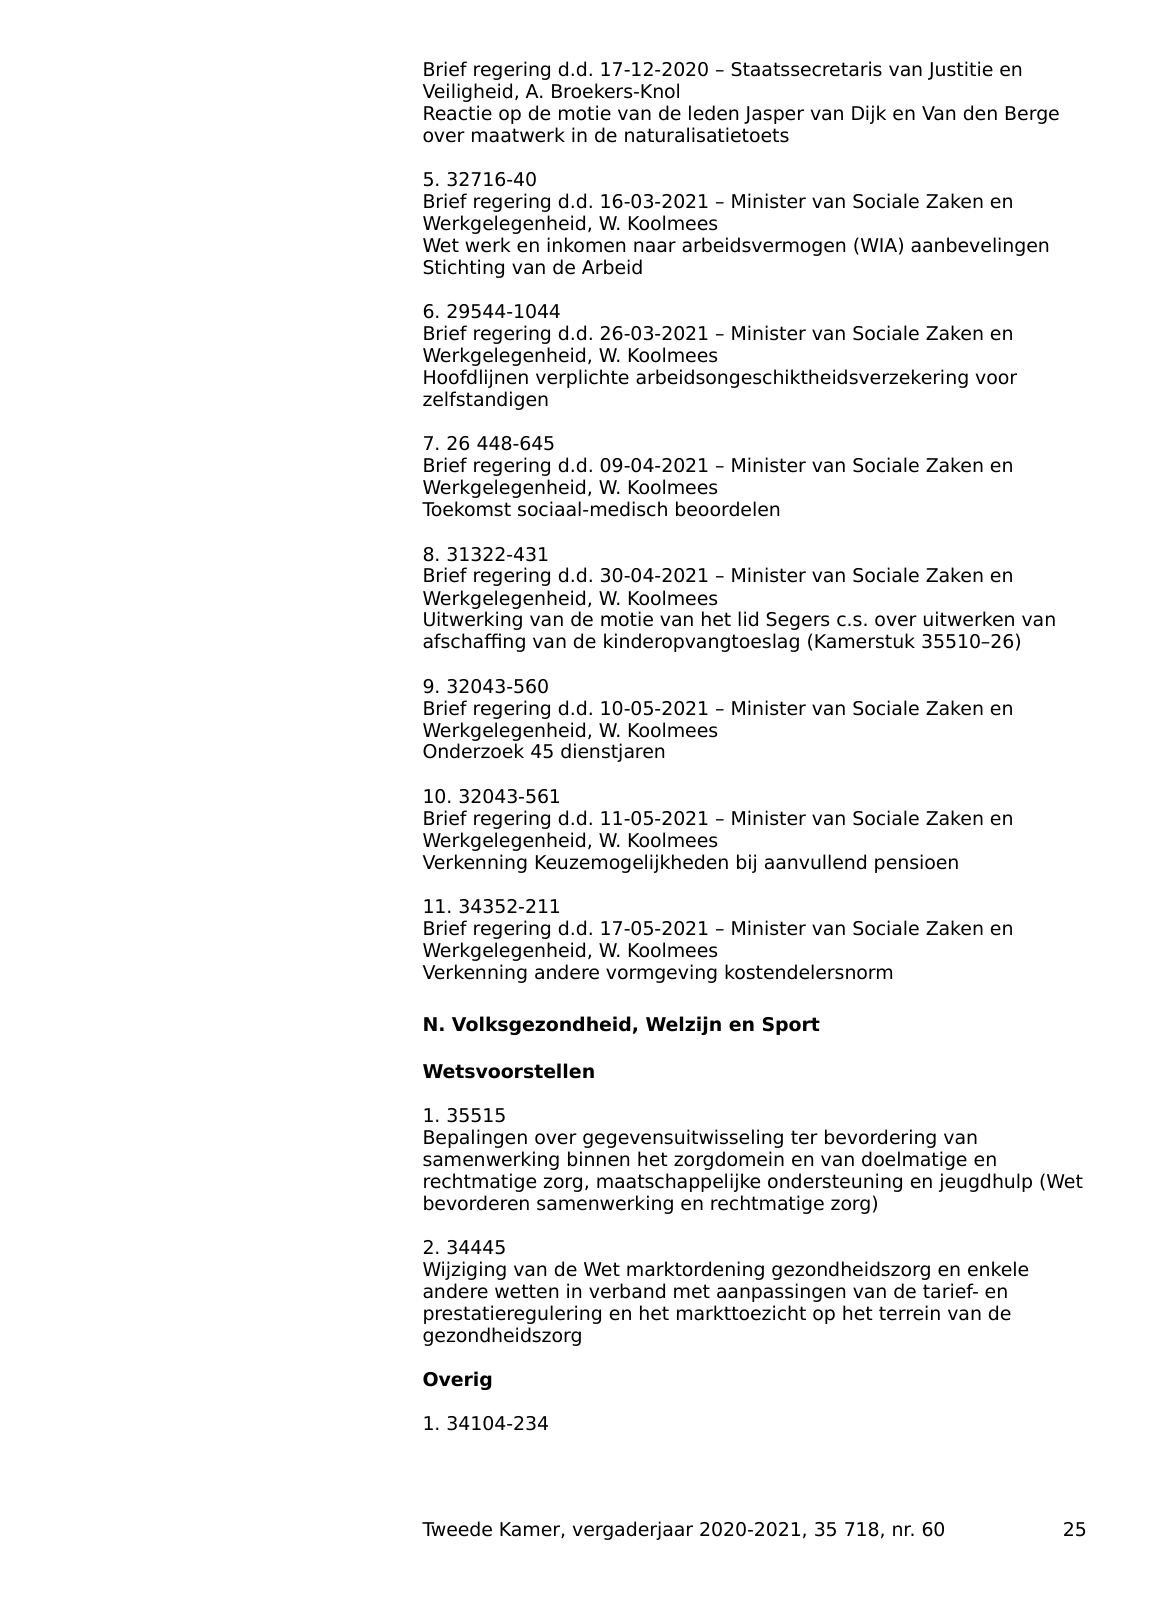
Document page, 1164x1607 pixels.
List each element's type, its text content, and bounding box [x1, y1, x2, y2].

text Brief regering d.d. 17-12-2020 – Staatssecretaris van Justitie en Veiligheid, A. Broekers-Knol [422, 59, 1087, 103]
subtitle Wetsvoorstellen [422, 1061, 1087, 1083]
text Reactie op de motie van de leden Jasper van Dijk en Van den Berge over maatwerk in de naturalisatietoets [422, 103, 1087, 147]
text 7. 26 448-645 [422, 433, 1087, 455]
text Onderzoek 45 dienstjaren [422, 741, 1087, 763]
text 2. 34445 [422, 1237, 1087, 1259]
subtitle Overig [422, 1369, 1087, 1391]
subtitle N. Volksgezondheid, Welzijn en Sport [422, 1014, 1087, 1036]
text Bepalingen over gegevensuitwisseling ter bevordering van samenwerking binnen het zorgdomein en van doelmatige en rechtmatige zorg, maatschappelijke ondersteuning en jeugdhulp (Wet bevorderen samenwerking en rechtmatige zorg) [422, 1127, 1087, 1215]
text Wet werk en inkomen naar arbeidsvermogen (WIA) aanbevelingen Stichting van de Arbeid [422, 235, 1087, 279]
text 1. 35515 [422, 1105, 1087, 1127]
text Hoofdlijnen verplichte arbeidsongeschiktheidsverzekering voor zelfstandigen [422, 367, 1087, 411]
text Brief regering d.d. 26-03-2021 – Minister van Sociale Zaken en Werkgelegenheid, W. Koolmees [422, 323, 1087, 367]
text Uitwerking van de motie van het lid Segers c.s. over uitwerken van afschaffing van de kinderopvangtoeslag (Kamerstuk 35510–26) [422, 609, 1087, 653]
text 8. 31322-431 [422, 543, 1087, 565]
text Wijziging van de Wet marktordening gezondheidszorg en enkele andere wetten in verband met aanpassingen van de tarief- en prestatieregulering en het markttoezicht op het terrein van de gezondheidszorg [422, 1259, 1087, 1347]
text Verkenning andere vormgeving kostendelersnorm [422, 962, 1087, 984]
text 5. 32716-40 [422, 169, 1087, 191]
text 10. 32043-561 [422, 786, 1087, 808]
text 9. 32043-560 [422, 676, 1087, 697]
text 11. 34352-211 [422, 896, 1087, 918]
text Brief regering d.d. 16-03-2021 – Minister van Sociale Zaken en Werkgelegenheid, W. Koolmees [422, 191, 1087, 235]
text 1. 34104-234 [422, 1413, 1087, 1435]
text Brief regering d.d. 10-05-2021 – Minister van Sociale Zaken en Werkgelegenheid, W. Koolmees [422, 697, 1087, 741]
text Brief regering d.d. 30-04-2021 – Minister van Sociale Zaken en Werkgelegenheid, W. Koolmees [422, 565, 1087, 609]
text 6. 29544-1044 [422, 301, 1087, 323]
text Brief regering d.d. 17-05-2021 – Minister van Sociale Zaken en Werkgelegenheid, W. Koolmees [422, 918, 1087, 962]
text Toekomst sociaal-medisch beoordelen [422, 499, 1087, 521]
text Verkenning Keuzemogelijkheden bij aanvullend pensioen [422, 852, 1087, 873]
text Brief regering d.d. 11-05-2021 – Minister van Sociale Zaken en Werkgelegenheid, W. Koolmees [422, 808, 1087, 852]
text Brief regering d.d. 09-04-2021 – Minister van Sociale Zaken en Werkgelegenheid, W. Koolmees [422, 455, 1087, 499]
